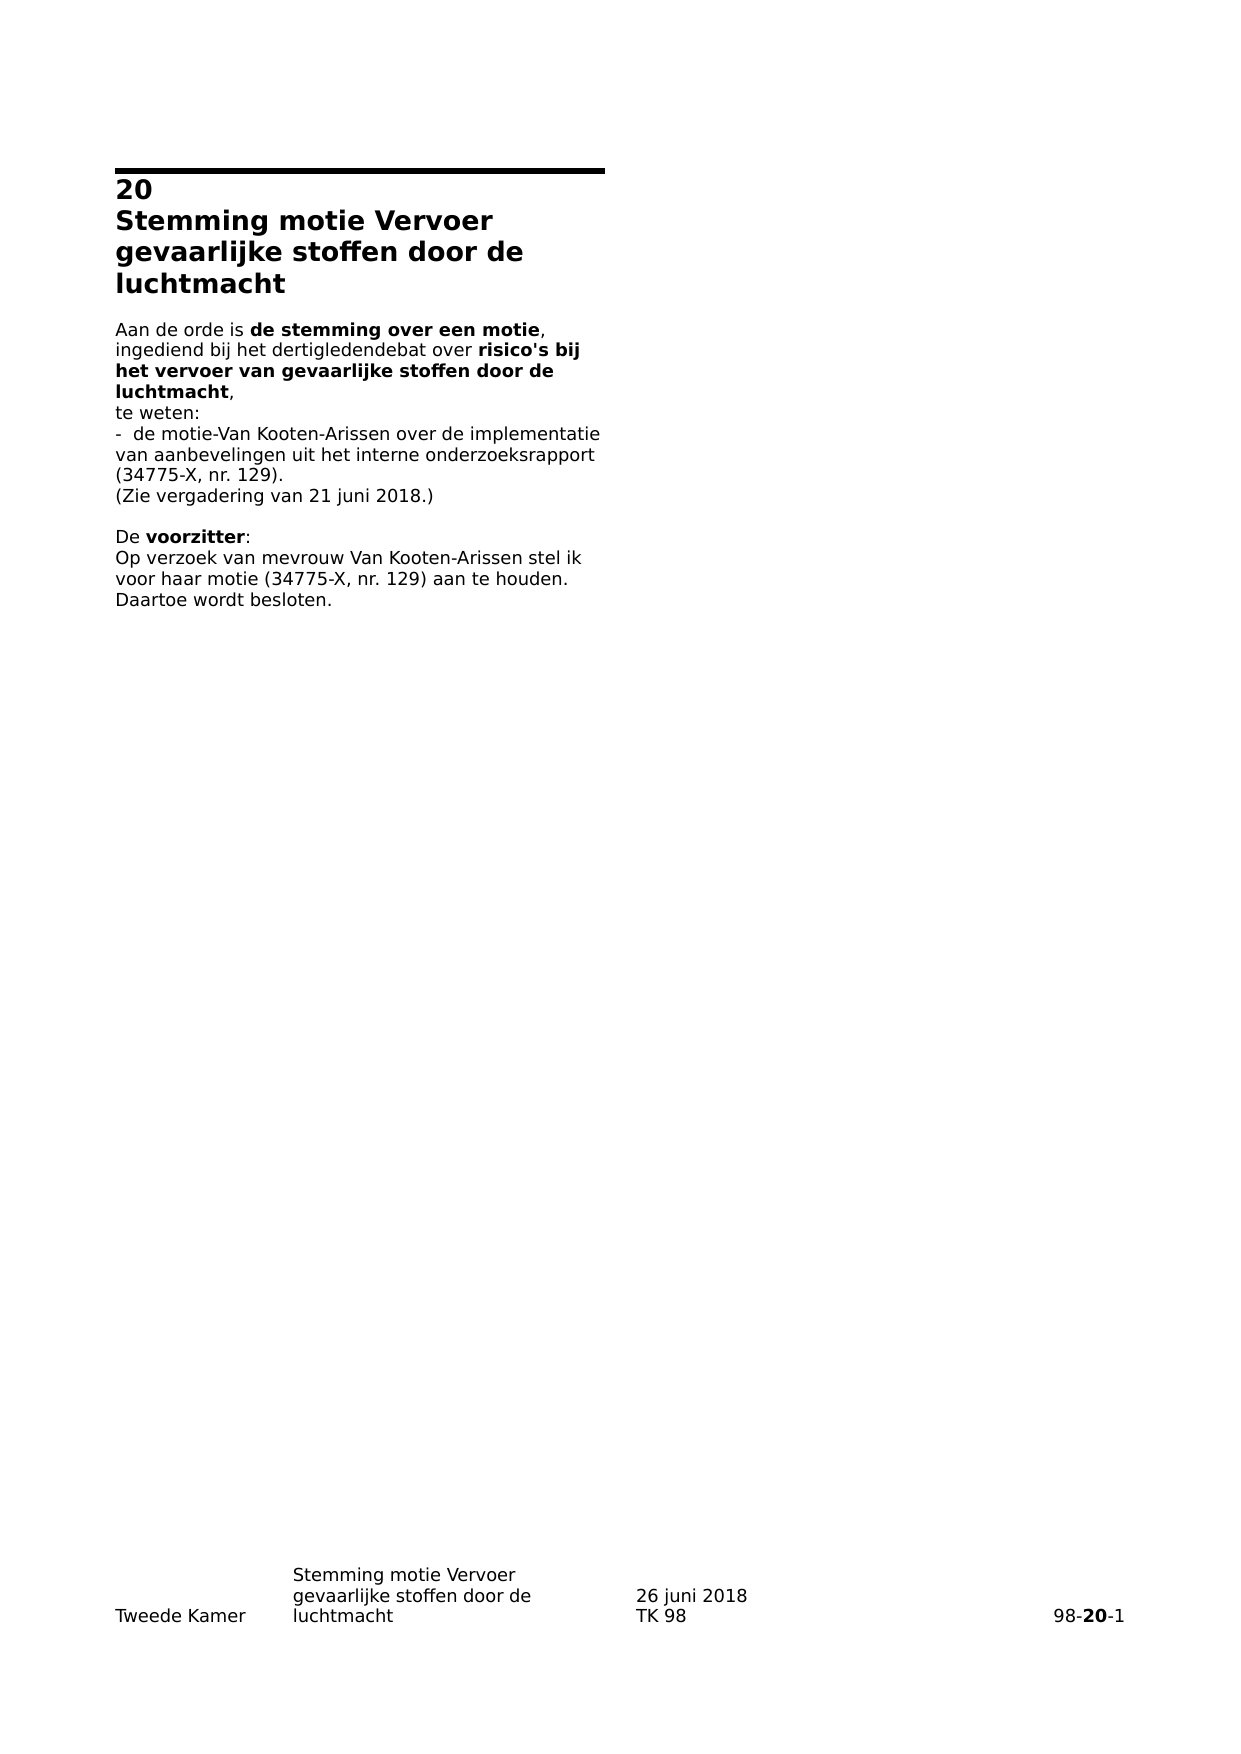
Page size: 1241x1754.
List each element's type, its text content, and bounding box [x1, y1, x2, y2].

text Daartoe wordt besloten. [115, 589, 605, 610]
text (Zie vergadering van 21 juni 2018.) [115, 486, 605, 507]
list de motie-Van Kooten-Arissen over de implementatie van aanbevelingen uit het interne onderzoeksrapport (34775-X, nr. 129). [115, 423, 605, 486]
text Op verzoek van mevrouw Van Kooten-Arissen stel ik voor haar motie (34775-X, nr. 129) aan te houden. [115, 548, 605, 589]
title 20 Stemming motie Vervoer gevaarlijke stoffen door de luchtmacht [115, 174, 605, 299]
text Aan de orde is de stemming over een motie, ingediend bij het dertigledendebat over risico's bij het vervoer van gevaarlijke stoffen door de luchtmacht, [115, 319, 605, 403]
text De voorzitter: [115, 527, 605, 548]
text te weten: [115, 403, 605, 423]
